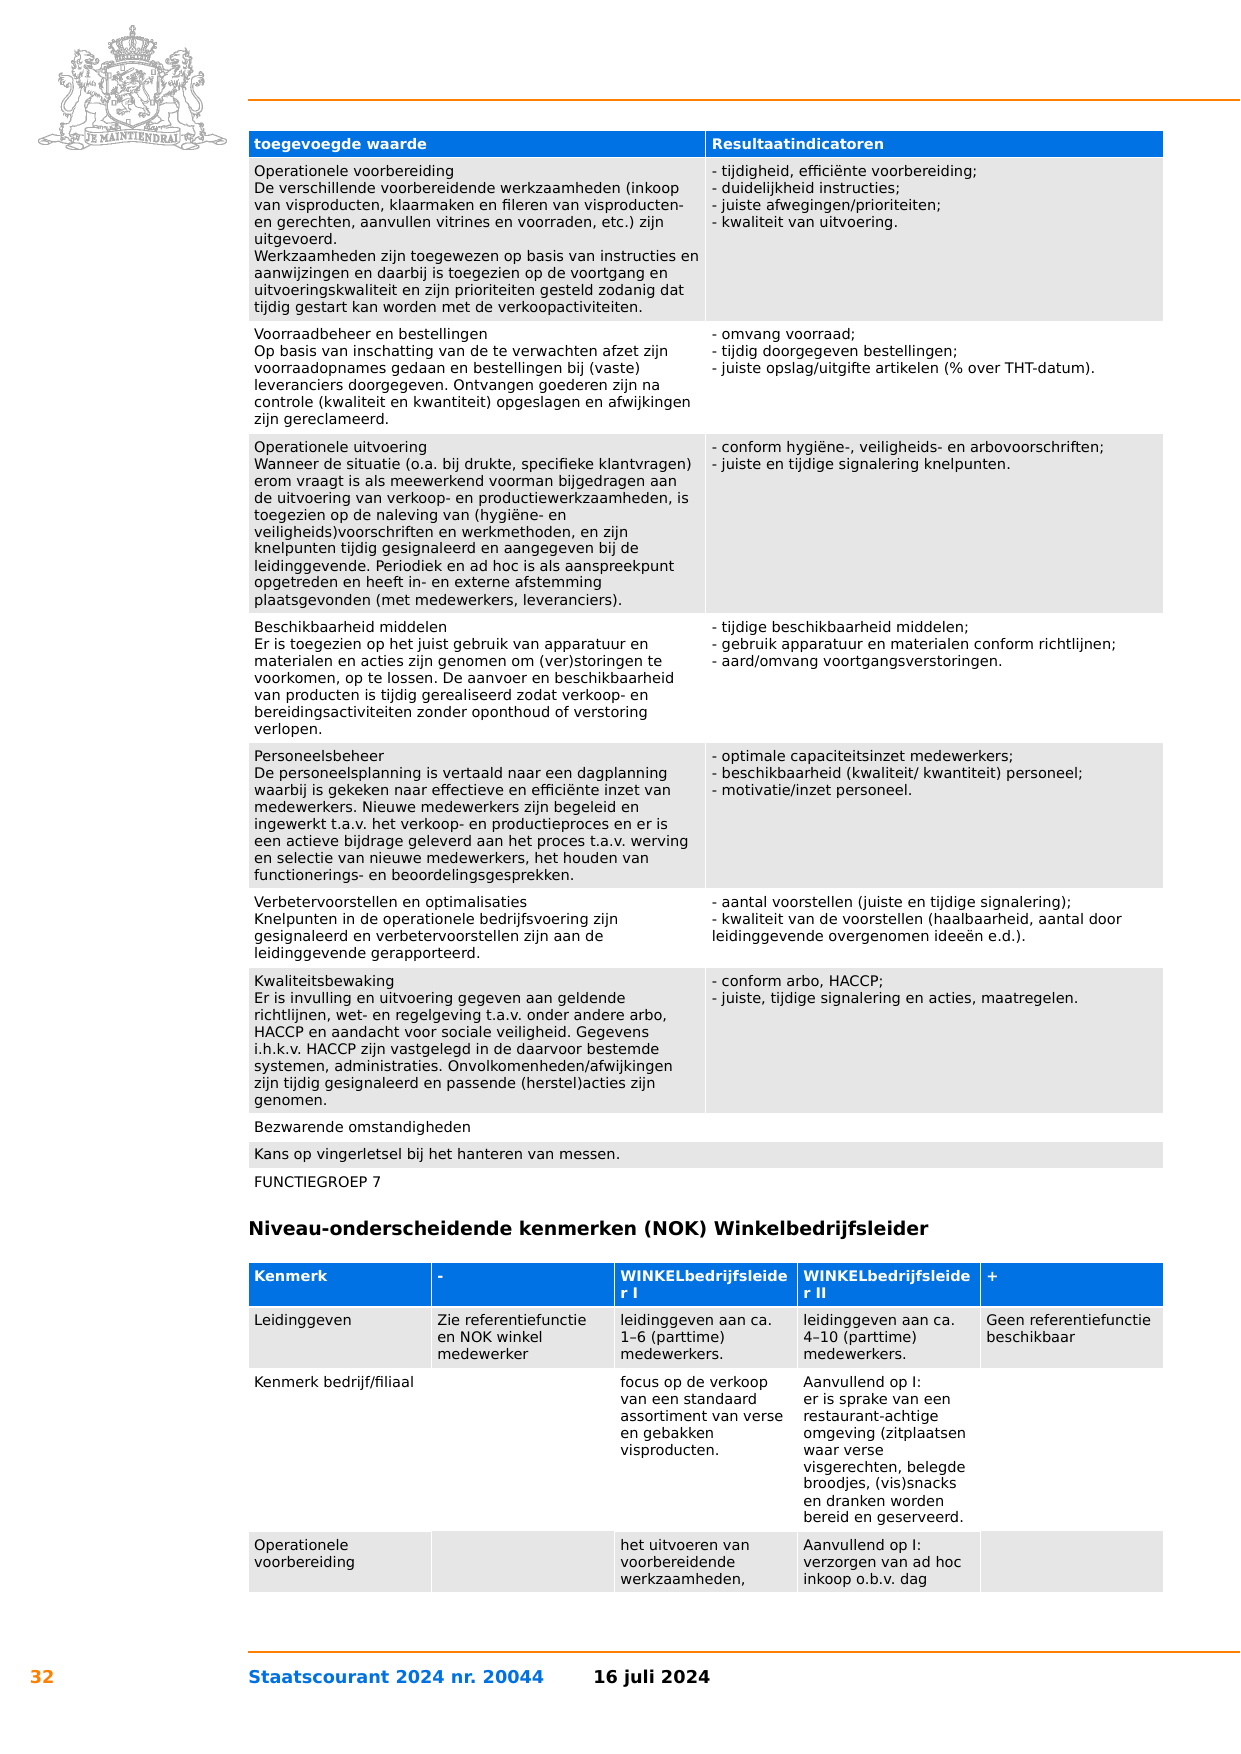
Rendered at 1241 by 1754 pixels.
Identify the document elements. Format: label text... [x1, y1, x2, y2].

table_cell - omvang voorraad; - tijdig doorgegeven bestellingen; - juiste opslag/uitgifte artikelen (% over THT-datum). [706, 322, 1163, 433]
table_cell leidinggeven aan ca. 1–6 (parttime) medewerkers. [615, 1308, 797, 1368]
table_cell het uitvoeren van voorbereidende werkzaamheden, [615, 1532, 797, 1592]
table_cell Beschikbaarheid middelen Er is toegezien op het juist gebruik van apparatuur en materialen en acties zijn genomen om (ver)storingen te voorkomen, op te lossen. De aanvoer en beschikbaarheid van producten is tijdig gerealiseerd zodat verkoop- en bereidingsactiviteiten zonder oponthoud of verstoring verlopen. [249, 614, 705, 742]
table_cell Zie referentiefunctie en NOK winkel medewerker [432, 1308, 614, 1531]
table_cell - aantal voorstellen (juiste en tijdige signalering); - kwaliteit van de voorstellen (haalbaarheid, aantal door leidinggevende overgenomen ideeën e.d.). [706, 890, 1163, 967]
table_cell - tijdige beschikbaarheid middelen; - gebruik apparatuur en materialen conform richtlijnen; - aard/omvang voortgangsverstoringen. [706, 614, 1163, 742]
table_cell Personeelsbeheer De personeelsplanning is vertaald naar een dagplanning waarbij is gekeken naar effectieve en efficiënte inzet van medewerkers. Nieuwe medewerkers zijn begeleid en ingewerkt t.a.v. het verkoop- en productieproces en er is een actieve bijdrage geleverd aan het proces t.a.v. werving en selectie van nieuwe medewerkers, het houden van functionerings- en beoordelingsgesprekken. [249, 743, 705, 888]
table_cell Leidinggeven [249, 1308, 431, 1368]
table_cell Aanvullend op I: verzorgen van ad hoc inkoop o.b.v. dag [798, 1532, 980, 1592]
table_cell Kenmerk bedrijf/filiaal [249, 1369, 431, 1531]
table_header Resultaatindicatoren [706, 131, 1163, 157]
table_cell Operationele uitvoering Wanneer de situatie (o.a. bij drukte, specifieke klantvragen) erom vraagt is als meewerkend voorman bijgedragen aan de uitvoering van verkoop- en productiewerkzaamheden, is toegezien op de naleving van (hygiëne- en veiligheids)voorschriften en werkmethoden, en zijn knelpunten tijdig gesignaleerd en aangegeven bij de leidinggevende. Periodiek en ad hoc is als aanspreekpunt opgetreden en heeft in- en externe afstemming plaatsgevonden (met medewerkers, leveranciers). [249, 434, 705, 613]
table_header - [432, 1263, 614, 1306]
table_cell focus op de verkoop van een standaard assortiment van verse en gebakken visproducten. [615, 1369, 797, 1531]
table_header + [981, 1263, 1163, 1306]
table_cell Bezwarende omstandigheden [249, 1114, 1163, 1141]
table_cell leidinggeven aan ca. 4–10 (parttime) medewerkers. [798, 1308, 980, 1368]
table_header WINKELbedrijfsleider II [798, 1263, 980, 1306]
table_cell FUNCTIEGROEP 7 [249, 1169, 1163, 1195]
table_cell Voorraadbeheer en bestellingen Op basis van inschatting van de te verwachten afzet zijn voorraadopnames gedaan en bestellingen bij (vaste) leveranciers doorgegeven. Ontvangen goederen zijn na controle (kwaliteit en kwantiteit) opgeslagen en afwijkingen zijn gereclameerd. [249, 322, 705, 433]
table_cell Aanvullend op I: er is sprake van een restaurant-achtige omgeving (zitplaatsen waar verse visgerechten, belegde broodjes, (vis)snacks en dranken worden bereid en geserveerd. [798, 1369, 980, 1531]
table_cell - conform arbo, HACCP; - juiste, tijdige signalering en acties, maatregelen. [706, 968, 1163, 1113]
table_cell - tijdigheid, efficiënte voorbereiding; - duidelijkheid instructies; - juiste afwegingen/prioriteiten; - kwaliteit van uitvoering. [706, 158, 1163, 321]
table_cell Operationele voorbereiding [249, 1532, 431, 1592]
table_header Kenmerk [249, 1263, 431, 1306]
table_cell Verbetervoorstellen en optimalisaties Knelpunten in de operationele bedrijfsvoering zijn gesignaleerd en verbetervoorstellen zijn aan de leidinggevende gerapporteerd. [249, 890, 705, 967]
table_cell - conform hygiëne-, veiligheids- en arbovoorschriften; - juiste en tijdige signalering knelpunten. [706, 434, 1163, 613]
table_cell Kwaliteitsbewaking Er is invulling en uitvoering gegeven aan geldende richtlijnen, wet- en regelgeving t.a.v. onder andere arbo, HACCP en aandacht voor sociale veiligheid. Gegevens i.h.k.v. HACCP zijn vastgelegd in de daarvoor bestemde systemen, administraties. Onvolkomenheden/afwijkingen zijn tijdig gesignaleerd en passende (herstel)acties zijn genomen. [249, 968, 705, 1113]
table_header WINKELbedrijfsleider I [615, 1263, 797, 1306]
table_cell Kans op vingerletsel bij het hanteren van messen. [249, 1142, 1163, 1168]
picture [38, 25, 227, 150]
table_cell - optimale capaciteitsinzet medewerkers; - beschikbaarheid (kwaliteit/ kwantiteit) personeel; - motivatie/inzet personeel. [706, 743, 1163, 888]
text Niveau-onderscheidende kenmerken (NOK) Winkelbedrijfsleider [248, 1218, 1163, 1240]
table_cell Operationele voorbereiding De verschillende voorbereidende werkzaamheden (inkoop van visproducten, klaarmaken en fileren van visproducten- en gerechten, aanvullen vitrines en voorraden, etc.) zijn uitgevoerd. Werkzaamheden zijn toegewezen op basis van instructies en aanwijzingen en daarbij is toegezien op de voortgang en uitvoeringskwaliteit en zijn prioriteiten gesteld zodanig dat tijdig gestart kan worden met de verkoopactiviteiten. [249, 158, 705, 321]
table_header toegevoegde waarde [249, 131, 705, 157]
table_cell Geen referentiefunctie beschikbaar [981, 1308, 1163, 1531]
